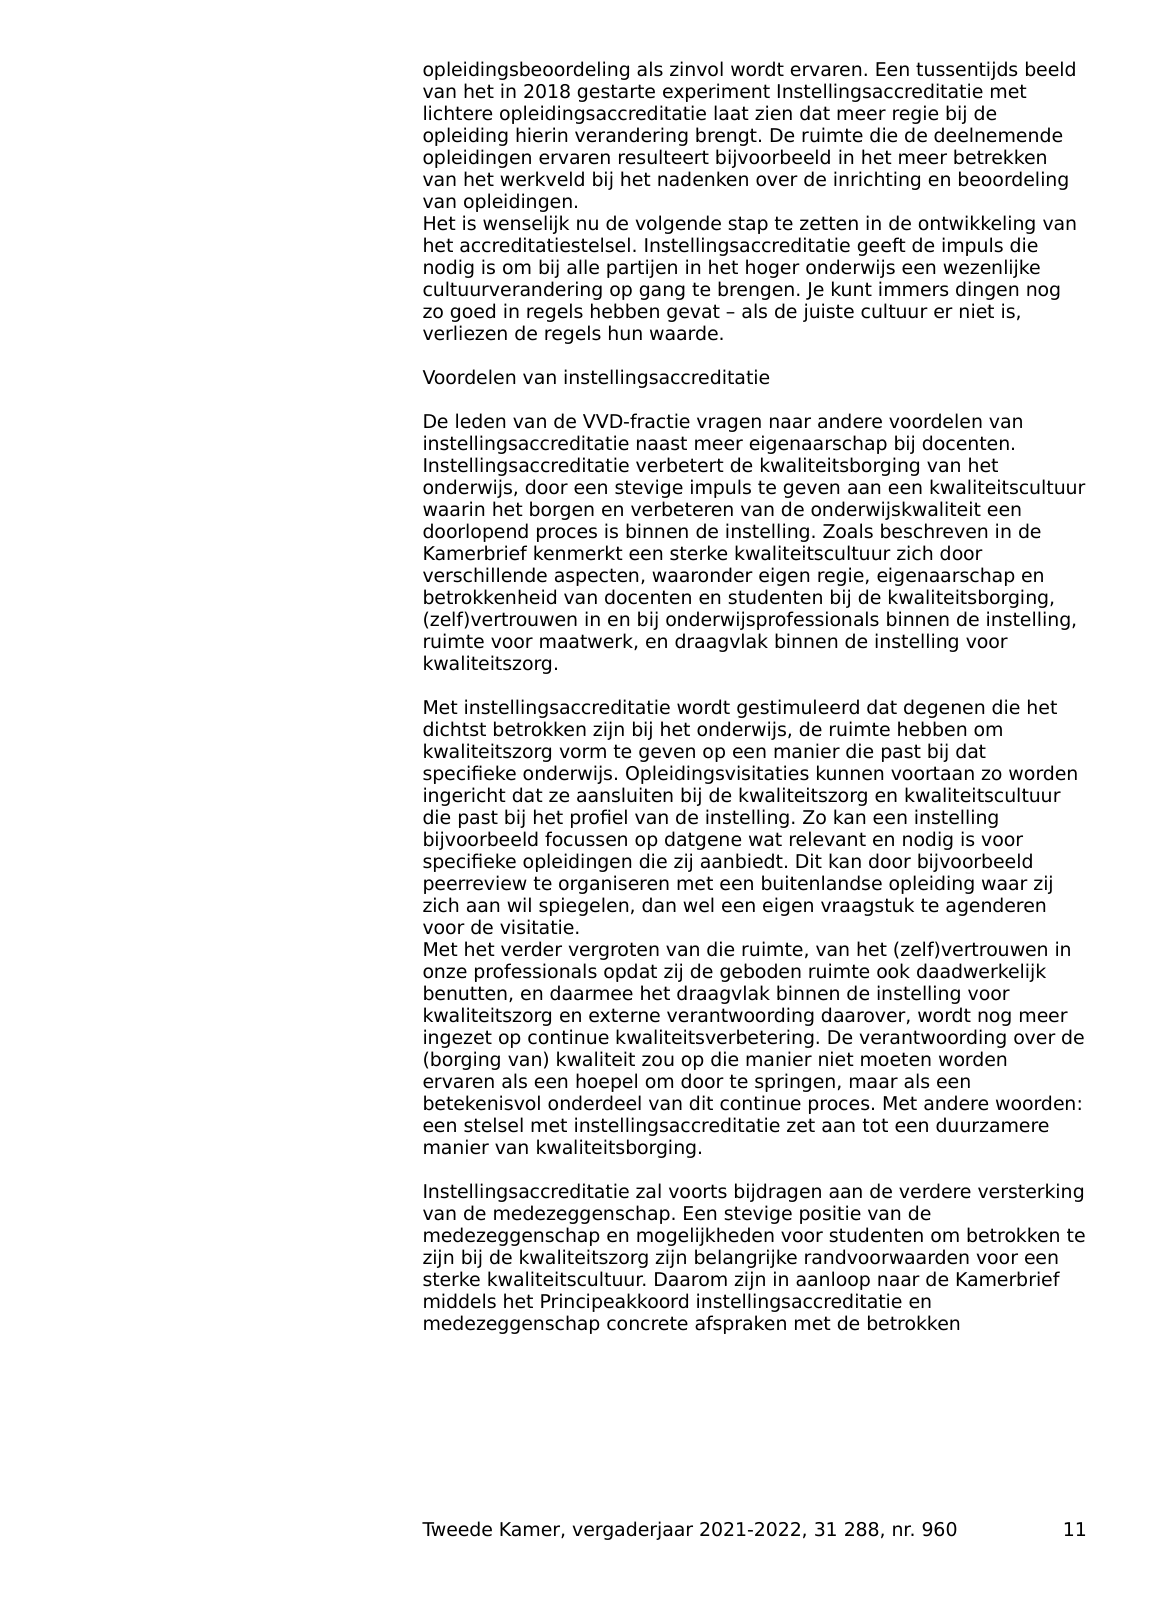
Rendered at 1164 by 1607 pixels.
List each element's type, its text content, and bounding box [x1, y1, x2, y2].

subtitle Voordelen van instellingsaccreditatie [422, 367, 1087, 389]
text Instellingsaccreditatie zal voorts bijdragen aan de verdere versterking van de medezeggenschap. Een stevige positie van de medezeggenschap en mogelijkheden voor studenten om betrokken te zijn bij de kwaliteitszorg zijn belangrijke randvoorwaarden voor een sterke kwaliteitscultuur. Daarom zijn in aanloop naar de Kamerbrief middels het Principeakkoord instellingsaccreditatie en medezeggenschap concrete afspraken met de betrokken [422, 1181, 1087, 1335]
text Met instellingsaccreditatie wordt gestimuleerd dat degenen die het dichtst betrokken zijn bij het onderwijs, de ruimte hebben om kwaliteitszorg vorm te geven op een manier die past bij dat specifieke onderwijs. Opleidingsvisitaties kunnen voortaan zo worden ingericht dat ze aansluiten bij de kwaliteitszorg en kwaliteitscultuur die past bij het profiel van de instelling. Zo kan een instelling bijvoorbeeld focussen op datgene wat relevant en nodig is voor specifieke opleidingen die zij aanbiedt. Dit kan door bijvoorbeeld peerreview te organiseren met een buitenlandse opleiding waar zij zich aan wil spiegelen, dan wel een eigen vraagstuk te agenderen voor de visitatie. [422, 697, 1087, 939]
text De leden van de VVD-fractie vragen naar andere voordelen van instellingsaccreditatie naast meer eigenaarschap bij docenten. Instellingsaccreditatie verbetert de kwaliteitsborging van het onderwijs, door een stevige impuls te geven aan een kwaliteitscultuur waarin het borgen en verbeteren van de onderwijskwaliteit een doorlopend proces is binnen de instelling. Zoals beschreven in de Kamerbrief kenmerkt een sterke kwaliteitscultuur zich door verschillende aspecten, waaronder eigen regie, eigenaarschap en betrokkenheid van docenten en studenten bij de kwaliteitsborging, (zelf)vertrouwen in en bij onderwijsprofessionals binnen de instelling, ruimte voor maatwerk, en draagvlak binnen de instelling voor kwaliteitszorg. [422, 411, 1087, 675]
text Het is wenselijk nu de volgende stap te zetten in de ontwikkeling van het accreditatiestelsel. Instellingsaccreditatie geeft de impuls die nodig is om bij alle partijen in het hoger onderwijs een wezenlijke cultuurverandering op gang te brengen. Je kunt immers dingen nog zo goed in regels hebben gevat – als de juiste cultuur er niet is, verliezen de regels hun waarde. [422, 213, 1087, 345]
text Met het verder vergroten van die ruimte, van het (zelf)vertrouwen in onze professionals opdat zij de geboden ruimte ook daadwerkelijk benutten, en daarmee het draagvlak binnen de instelling voor kwaliteitszorg en externe verantwoording daarover, wordt nog meer ingezet op continue kwaliteitsverbetering. De verantwoording over de (borging van) kwaliteit zou op die manier niet moeten worden ervaren als een hoepel om door te springen, maar als een betekenisvol onderdeel van dit continue proces. Met andere woorden: een stelsel met instellingsaccreditatie zet aan tot een duurzamere manier van kwaliteitsborging. [422, 939, 1087, 1159]
text opleidingsbeoordeling als zinvol wordt ervaren. Een tussentijds beeld van het in 2018 gestarte experiment Instellingsaccreditatie met lichtere opleidingsaccreditatie laat zien dat meer regie bij de opleiding hierin verandering brengt. De ruimte die de deelnemende opleidingen ervaren resulteert bijvoorbeeld in het meer betrekken van het werkveld bij het nadenken over de inrichting en beoordeling van opleidingen. [422, 59, 1087, 213]
